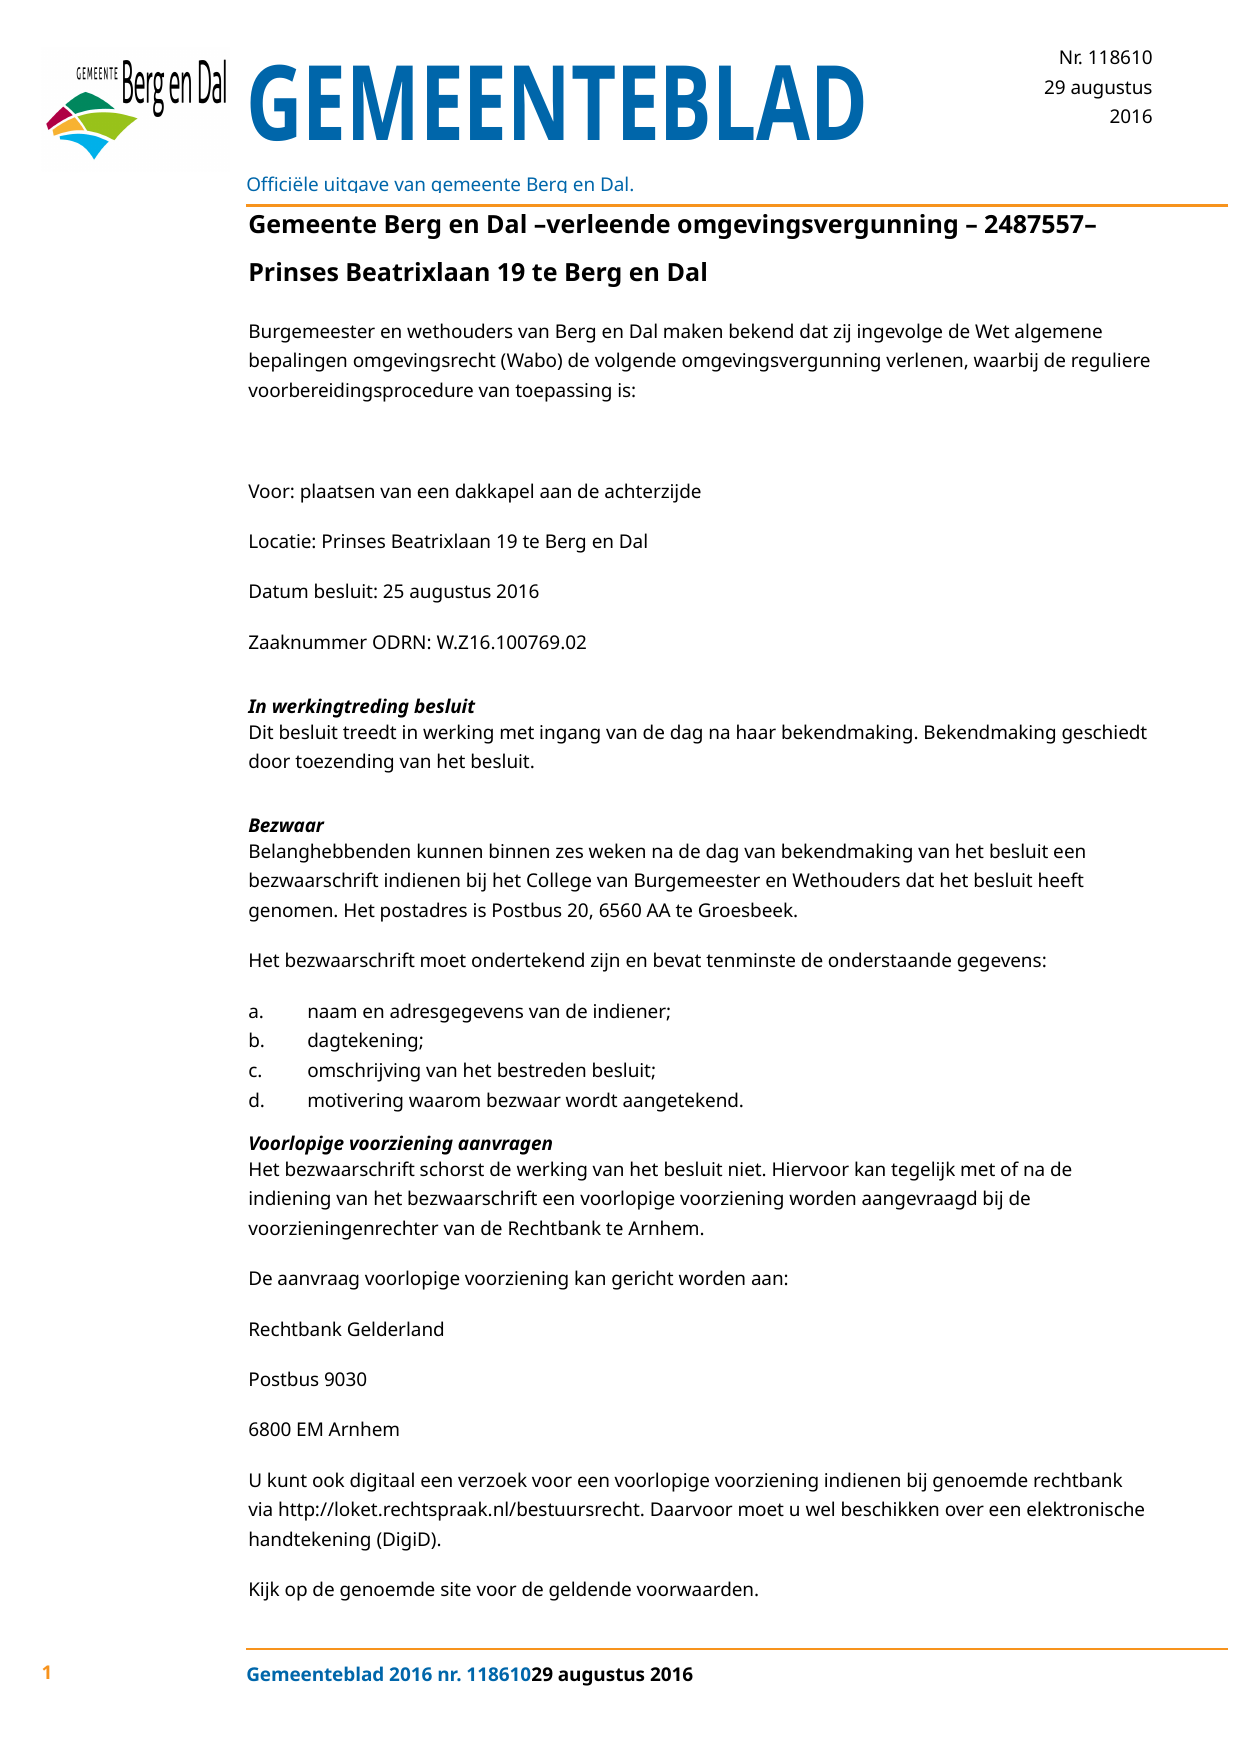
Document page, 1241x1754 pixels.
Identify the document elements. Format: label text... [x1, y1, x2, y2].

text Belanghebbenden kunnen binnen zes weken na de dag van bekendmaking van het besluit een bezwaarschrift indienen bij het College van Burgemeester en Wethouders dat het besluit heeft genomen. Het postadres is Postbus 20, 6560 AA te Groesbeek. [248, 838, 1152, 923]
list omschrijving van het bestreden besluit; [248, 1057, 1152, 1083]
text Het bezwaarschrift schorst de werking van het besluit niet. Hiervoor kan tegelijk met of na de indiening van het bezwaarschrift een voorlopige voorziening worden aangevraagd bij de voorzieningenrechter van de Rechtbank te Arnhem. [248, 1156, 1152, 1241]
text Gemeente Berg en Dal –verleende omgevingsvergunning – 2487557– Prinses Beatrixlaan 19 te Berg en Dal [248, 207, 1152, 288]
text Burgemeester en wethouders van Berg en Dal maken bekend dat zij ingevolge de Wet algemene bepalingen omgevingsrecht (Wabo) de volgende omgevingsvergunning verlenen, waarbij de reguliere voorbereidingsprocedure van toepassing is: [248, 318, 1152, 403]
text Voor: plaatsen van een dakkapel aan de achterzijde [248, 478, 1152, 504]
text Locatie: Prinses Beatrixlaan 19 te Berg en Dal [248, 528, 1152, 554]
list naam en adresgegevens van de indiener; [248, 998, 1152, 1024]
list dagtekening; [248, 1028, 1152, 1053]
text 6800 EM Arnhem [248, 1417, 1152, 1442]
text Postbus 9030 [248, 1366, 1152, 1392]
text Bezwaar [248, 812, 1152, 838]
text Zaaknummer ODRN: W.Z16.100769.02 [248, 629, 1152, 655]
list motivering waarom bezwaar wordt aangetekend. [248, 1087, 1152, 1113]
text Dit besluit treedt in werking met ingang van de dag na haar bekendmaking. Bekendmaking geschiedt door toezending van het besluit. [248, 719, 1152, 774]
text Rechtbank Gelderland [248, 1316, 1152, 1341]
text Kijk op de genoemde site voor de geldende voorwaarden. [248, 1577, 1152, 1602]
text U kunt ook digitaal een verzoek voor een voorlopige voorziening indienen bij genoemde rechtbank via http://loket.rechtspraak.nl/bestuursrecht. Daarvoor moet u wel beschikken over een elektronische handtekening (DigiD). [248, 1467, 1152, 1552]
text Voorlopige voorziening aanvragen [248, 1130, 1152, 1156]
text Het bezwaarschrift moet ondertekend zijn en bevat tenminste de onderstaande gegevens: [248, 948, 1152, 973]
text De aanvraag voorlopige voorziening kan gericht worden aan: [248, 1265, 1152, 1291]
text Datum besluit: 25 augustus 2016 [248, 579, 1152, 604]
text In werkingtreding besluit [248, 693, 1152, 719]
picture [41, 47, 231, 172]
